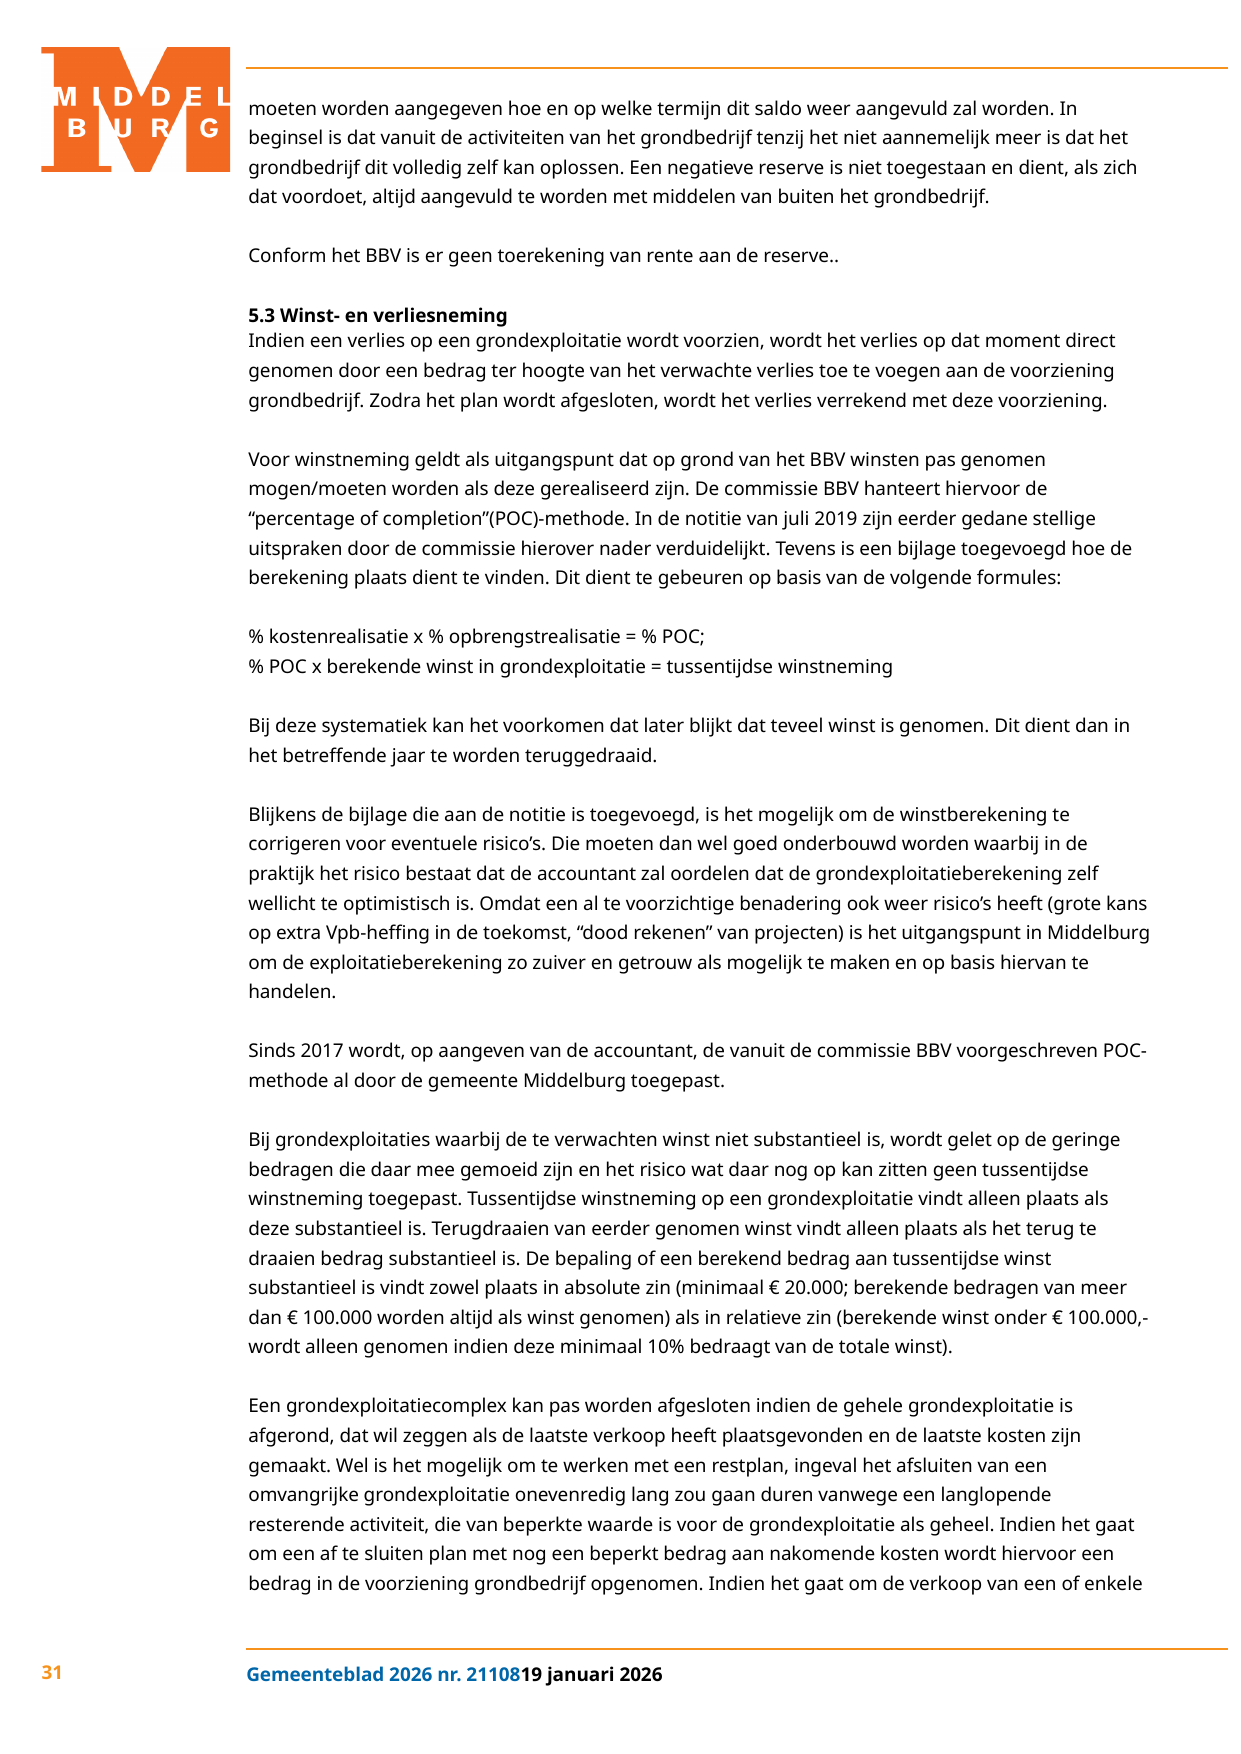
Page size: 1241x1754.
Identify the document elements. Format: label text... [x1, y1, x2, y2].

text Conform het BBV is er geen toerekening van rente aan de reserve.. [248, 243, 1152, 268]
text Een grondexploitatiecomplex kan pas worden afgesloten indien de gehele grondexploitatie is afgerond, dat wil zeggen als de laatste verkoop heeft plaatsgevonden en de laatste kosten zijn gemaakt. Wel is het mogelijk om te werken met een restplan, ingeval het afsluiten van een omvangrijke grondexploitatie onevenredig lang zou gaan duren vanwege een langlopende resterende activiteit, die van beperkte waarde is voor de grondexploitatie als geheel. Indien het gaat om een af te sluiten plan met nog een beperkt bedrag aan nakomende kosten wordt hiervoor een bedrag in de voorziening grondbedrijf opgenomen. Indien het gaat om de verkoop van een of enkele [248, 1393, 1152, 1596]
text Blijkens de bijlage die aan de notitie is toegevoegd, is het mogelijk om de winstberekening te corrigeren voor eventuele risico’s. Die moeten dan wel goed onderbouwd worden waarbij in de praktijk het risico bestaat dat de accountant zal oordelen dat de grondexploitatieberekening zelf wellicht te optimistisch is. Omdat een al te voorzichtige benadering ook weer risico’s heeft (grote kans op extra Vpb-heffing in de toekomst, “dood rekenen” van projecten) is het uitgangspunt in Middelburg om de exploitatieberekening zo zuiver en getrouw als mogelijk te maken en op basis hiervan te handelen. [248, 801, 1152, 1004]
text % kostenrealisatie x % opbrengstrealisatie = % POC; [248, 623, 1152, 649]
text Sinds 2017 wordt, op aangeven van de accountant, de vanuit de commissie BBV voorgeschreven POC-methode al door de gemeente Middelburg toegepast. [248, 1038, 1152, 1093]
text 5.3 Winst- en verliesneming [248, 302, 1152, 328]
text Voor winstneming geldt als uitgangspunt dat op grond van het BBV winsten pas genomen mogen/moeten worden als deze gerealiseerd zijn. De commissie BBV hanteert hiervoor de “percentage of completion”(POC)-methode. In de notitie van juli 2019 zijn eerder gedane stellige uitspraken door de commissie hierover nader verduidelijkt. Tevens is een bijlage toegevoegd hoe de berekening plaats dient te vinden. Dit dient te gebeuren op basis van de volgende formules: [248, 446, 1152, 590]
text Bij deze systematiek kan het voorkomen dat later blijkt dat teveel winst is genomen. Dit dient dan in het betreffende jaar te worden teruggedraaid. [248, 712, 1152, 767]
text % POC x berekende winst in grondexploitatie = tussentijdse winstneming [248, 653, 1152, 679]
text Bij grondexploitaties waarbij de te verwachten winst niet substantieel is, wordt gelet op de geringe bedragen die daar mee gemoeid zijn en het risico wat daar nog op kan zitten geen tussentijdse winstneming toegepast. Tussentijdse winstneming op een grondexploitatie vindt alleen plaats als deze substantieel is. Terugdraaien van eerder genomen winst vindt alleen plaats als het terug te draaien bedrag substantieel is. De bepaling of een berekend bedrag aan tussentijdse winst substantieel is vindt zowel plaats in absolute zin (minimaal € 20.000; berekende bedragen van meer dan € 100.000 worden altijd als winst genomen) als in relatieve zin (berekende winst onder € 100.000,- wordt alleen genomen indien deze minimaal 10% bedraagt van de totale winst). [248, 1126, 1152, 1359]
text Indien een verlies op een grondexploitatie wordt voorzien, wordt het verlies op dat moment direct genomen door een bedrag ter hoogte van het verwachte verlies toe te voegen aan de voorziening grondbedrijf. Zodra het plan wordt afgesloten, wordt het verlies verrekend met deze voorziening. [248, 328, 1152, 412]
picture [41, 47, 231, 172]
text moeten worden aangegeven hoe en op welke termijn dit saldo weer aangevuld zal worden. In beginsel is dat vanuit de activiteiten van het grondbedrijf tenzij het niet aannemelijk meer is dat het grondbedrijf dit volledig zelf kan oplossen. Een negatieve reserve is niet toegestaan en dient, als zich dat voordoet, altijd aangevuld te worden met middelen van buiten het grondbedrijf. [248, 95, 1152, 209]
